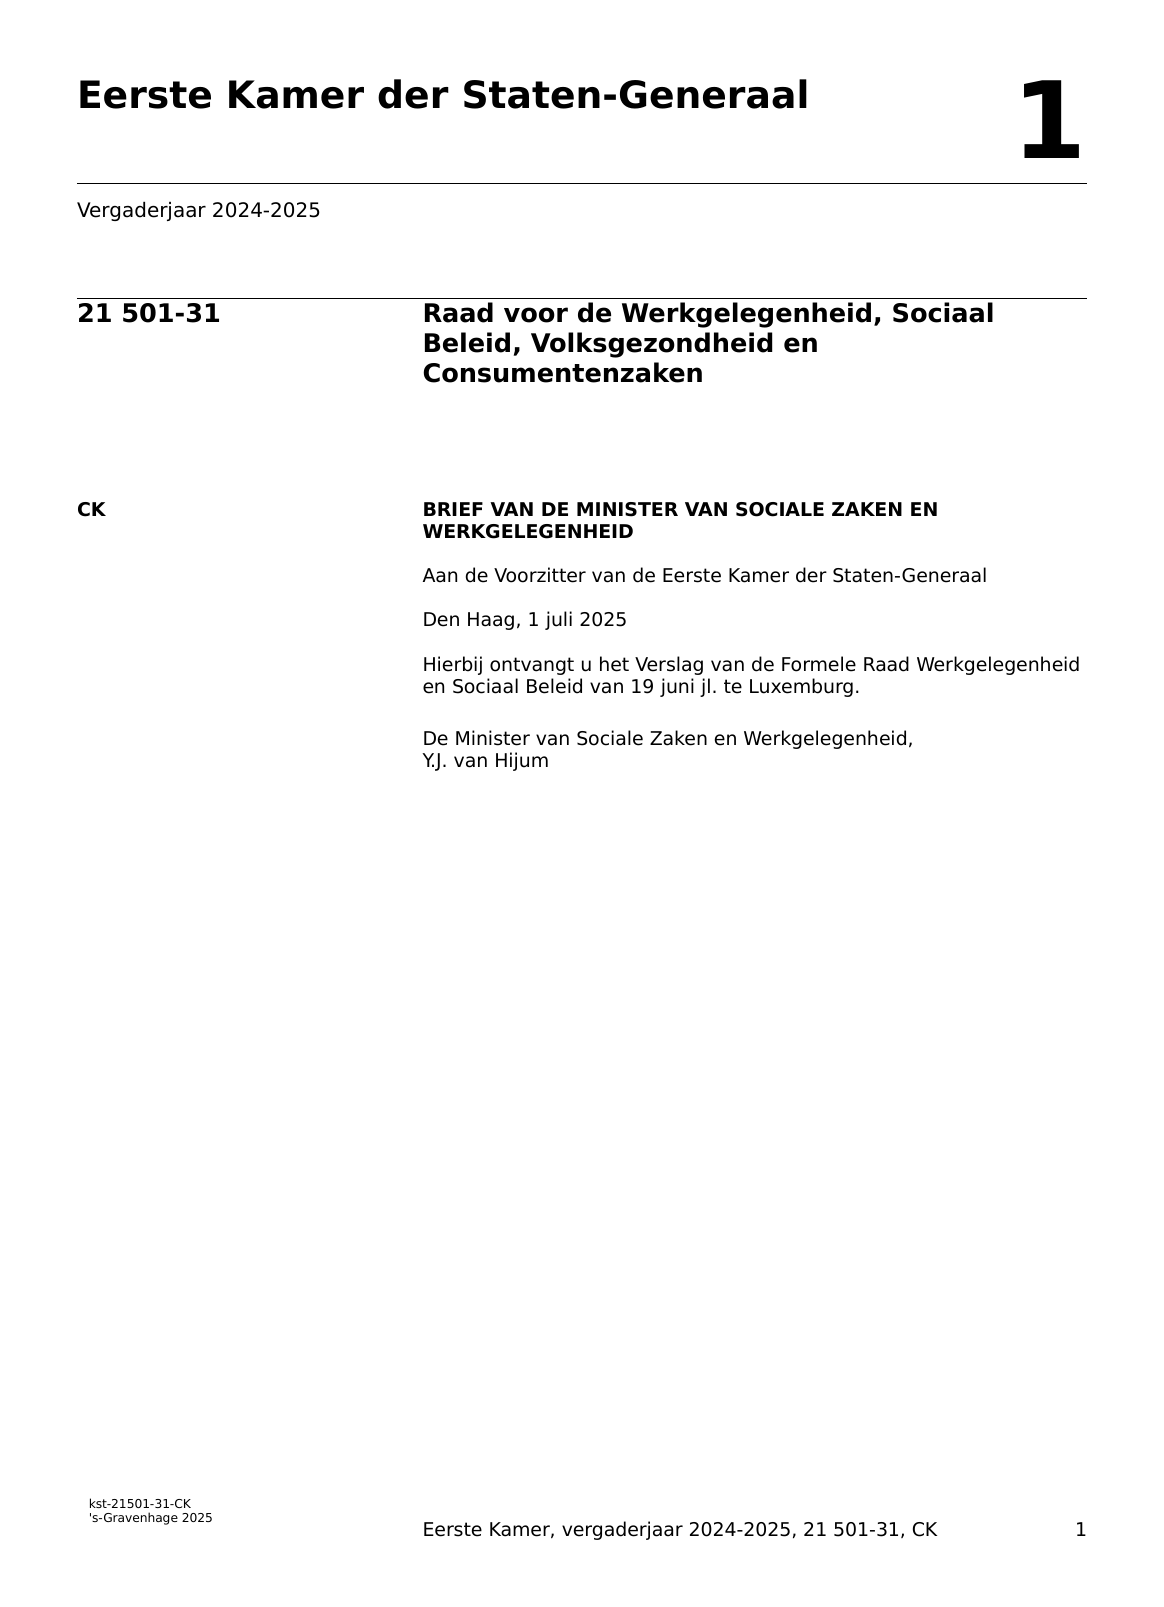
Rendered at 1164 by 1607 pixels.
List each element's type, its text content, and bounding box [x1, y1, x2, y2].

subtitle 21 501-31 Raad voor de Werkgelegenheid, Sociaal Beleid, Volksgezondheid en Consumentenzaken [77, 299, 1087, 388]
text Aan de Voorzitter van de Eerste Kamer der Staten-Generaal [422, 565, 1087, 587]
table_header Eerste Kamer der Staten-Generaal [77, 59, 886, 183]
text De Minister van Sociale Zaken en Werkgelegenheid, Y.J. van Hijum [422, 727, 1087, 771]
text kst-21501-31-CK [88, 1497, 323, 1511]
table_header 1 [886, 59, 1087, 183]
table_cell Vergaderjaar 2024-2025 [77, 184, 1087, 298]
text Den Haag, 1 juli 2025 [422, 609, 1087, 631]
text 's-Gravenhage 2025 [88, 1511, 323, 1525]
subtitle CK BRIEF VAN DE MINISTER VAN SOCIALE ZAKEN EN WERKGELEGENHEID [77, 499, 1087, 543]
text Hierbij ontvangt u het Verslag van de Formele Raad Werkgelegenheid en Sociaal Beleid van 19 juni jl. te Luxemburg. [422, 653, 1087, 697]
